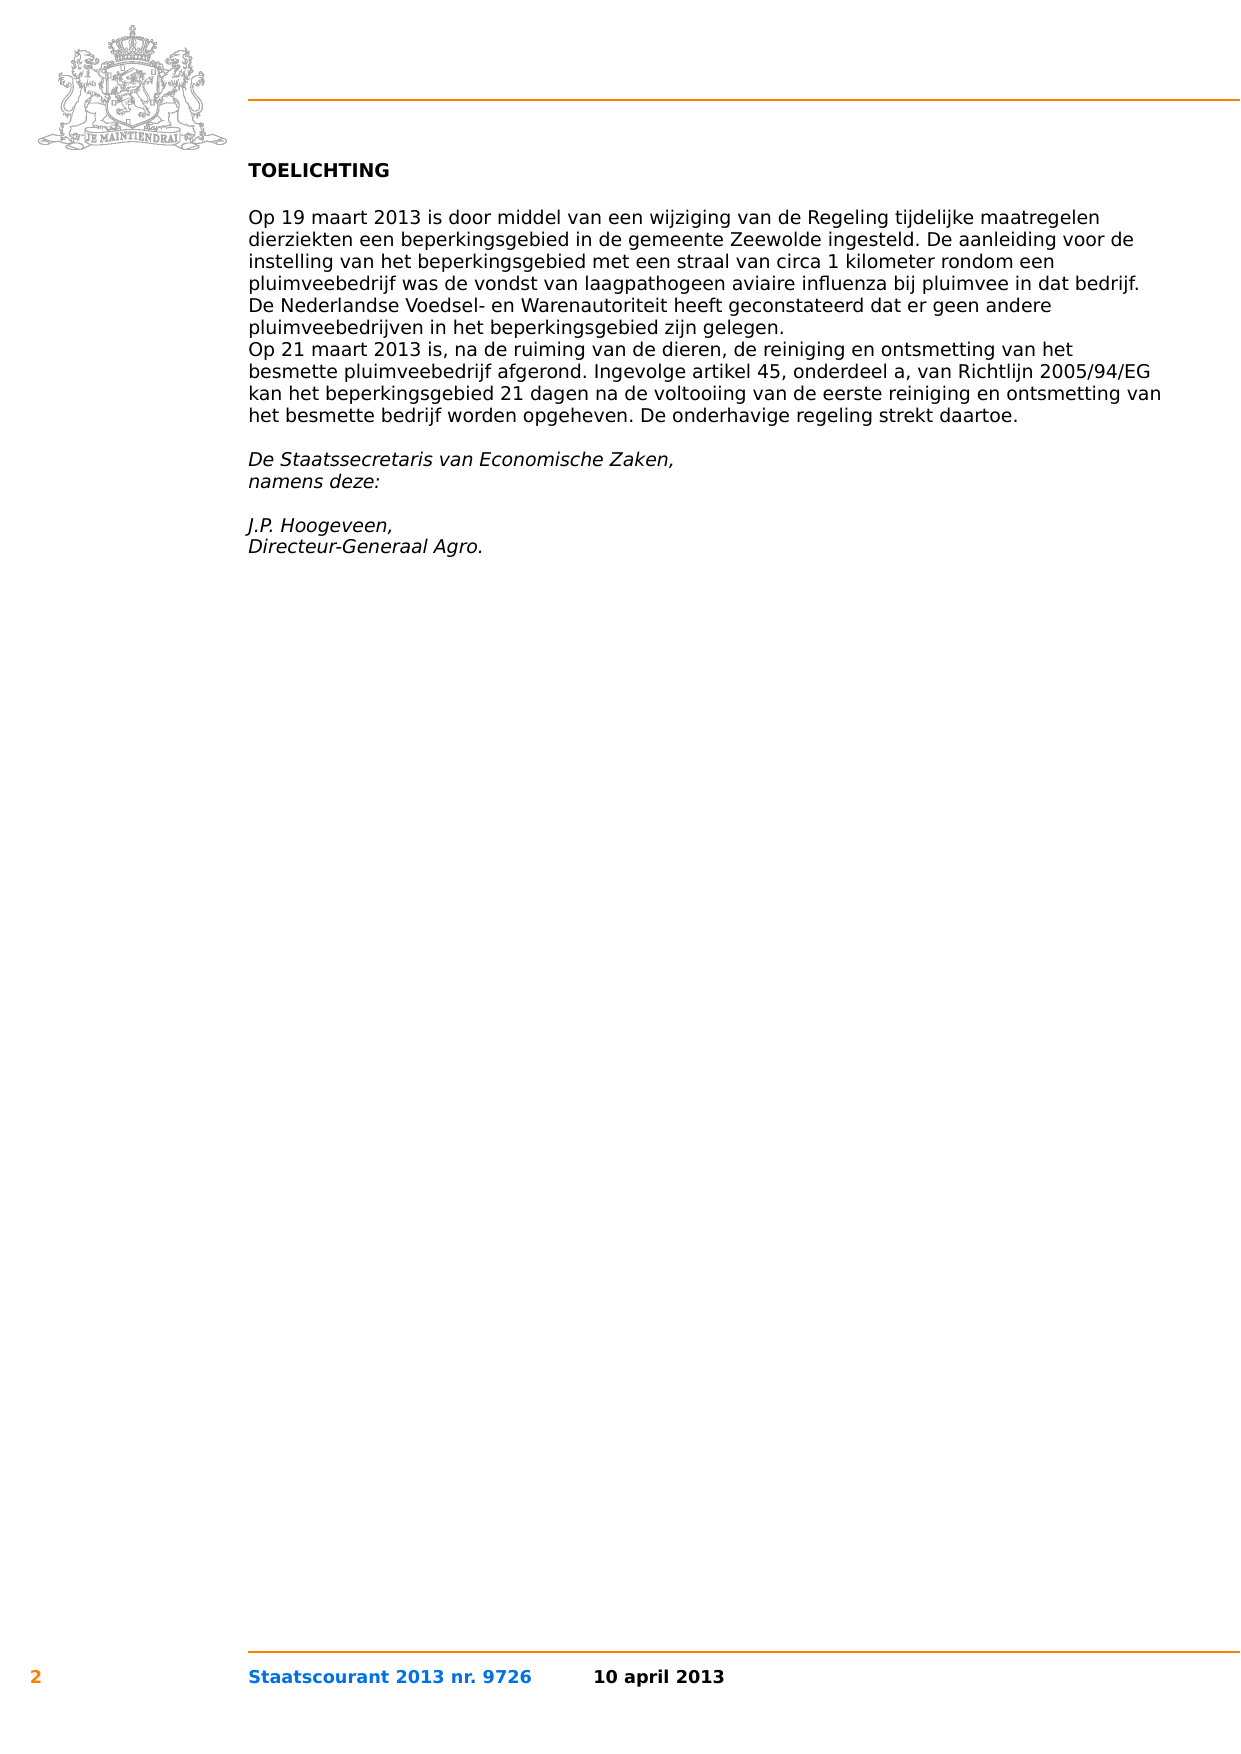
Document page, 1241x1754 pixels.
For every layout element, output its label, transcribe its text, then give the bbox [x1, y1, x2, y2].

picture [38, 25, 227, 150]
text De Staatssecretaris van Economische Zaken, namens deze: J.P. Hoogeveen, Directeur-Generaal Agro. [248, 448, 1163, 558]
subtitle TOELICHTING [248, 160, 1163, 182]
text Op 19 maart 2013 is door middel van een wijziging van de Regeling tijdelijke maatregelen dierziekten een beperkingsgebied in de gemeente Zeewolde ingesteld. De aanleiding voor de instelling van het beperkingsgebied met een straal van circa 1 kilometer rondom een pluimveebedrijf was de vondst van laagpathogeen aviaire influenza bij pluimvee in dat bedrijf. De Nederlandse Voedsel- en Warenautoriteit heeft geconstateerd dat er geen andere pluimveebedrijven in het beperkingsgebied zijn gelegen. [248, 207, 1163, 339]
text Op 21 maart 2013 is, na de ruiming van de dieren, de reiniging en ontsmetting van het besmette pluimveebedrijf afgerond. Ingevolge artikel 45, onderdeel a, van Richtlijn 2005/94/EG kan het beperkingsgebied 21 dagen na de voltooiing van de eerste reiniging en ontsmetting van het besmette bedrijf worden opgeheven. De onderhavige regeling strekt daartoe. [248, 339, 1163, 427]
